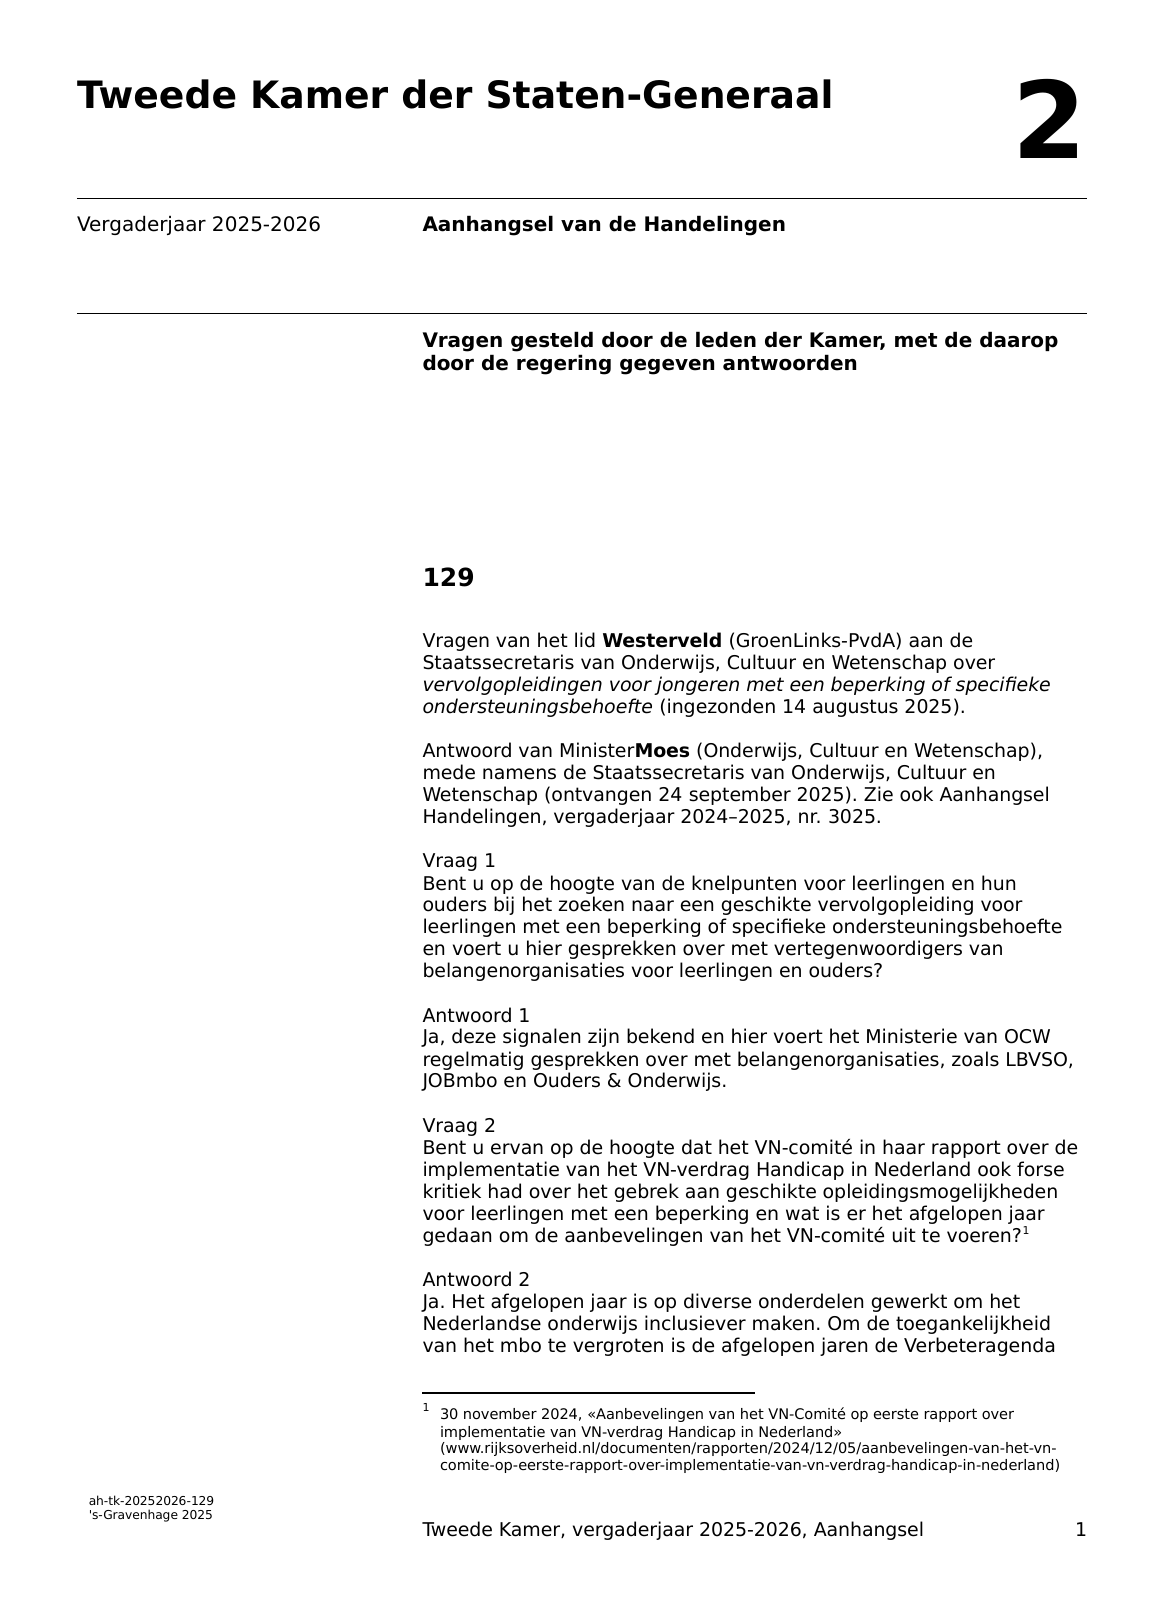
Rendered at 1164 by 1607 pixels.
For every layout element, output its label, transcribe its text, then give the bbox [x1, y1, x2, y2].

table_header 2 [886, 59, 1087, 198]
text Antwoord van MinisterMoes (Onderwijs, Cultuur en Wetenschap), mede namens de Staatssecretaris van Onderwijs, Cultuur en Wetenschap (ontvangen 24 september 2025). Zie ook Aanhangsel Handelingen, vergaderjaar 2024–2025, nr. 3025. [422, 740, 1087, 828]
table_cell Vergaderjaar 2025-2026 [77, 199, 422, 313]
text Bent u ervan op de hoogte dat het VN-comité in haar rapport over de implementatie van het VN-verdrag Handicap in Nederland ook forse kritiek had over het gebrek aan geschikte opleidingsmogelijkheden voor leerlingen met een beperking en wat is er het afgelopen jaar gedaan om de aanbevelingen van het VN-comité uit te voeren? [422, 1137, 1087, 1246]
table_header Tweede Kamer der Staten-Generaal [77, 59, 886, 198]
text Vraag 2 [422, 1114, 1087, 1137]
text 129 [422, 563, 1087, 592]
text 's-Gravenhage 2025 [88, 1508, 323, 1522]
text Vragen van het lid Westerveld (GroenLinks-PvdA) aan de Staatssecretaris van Onderwijs, Cultuur en Wetenschap over vervolgopleidingen voor jongeren met een beperking of specifieke ondersteuningsbehoefte (ingezonden 14 augustus 2025). [422, 630, 1087, 718]
text Antwoord 1 [422, 1004, 1087, 1026]
text Antwoord 2 [422, 1269, 1087, 1291]
table_cell Vragen gesteld door de leden der Kamer, met de daarop door de regering gegeven antwoorden [422, 314, 1087, 375]
text Ja. Het afgelopen jaar is op diverse onderdelen gewerkt om het Nederlandse onderwijs inclusiever maken. Om de toegankelijkheid van het mbo te vergroten is de afgelopen jaren de Verbeteragenda [422, 1291, 1087, 1357]
text Vraag 1 [422, 850, 1087, 872]
text 30 november 2024, «Aanbevelingen van het VN-Comité op eerste rapport over implementatie van VN-verdrag Handicap in Nederland» (www.rijksoverheid.nl/documenten/rapporten/2024/12/05/aanbevelingen-van-het-vn-comite-op-eerste-rapport-over-implementatie-van-vn-verdrag-handicap-in-nederland) [422, 1402, 1087, 1474]
text ah-tk-20252026-129 [88, 1494, 323, 1508]
table_cell [77, 314, 422, 375]
text Ja, deze signalen zijn bekend en hier voert het Ministerie van OCW regelmatig gesprekken over met belangenorganisaties, zoals LBVSO, JOBmbo en Ouders & Onderwijs. [422, 1026, 1087, 1092]
text Bent u op de hoogte van de knelpunten voor leerlingen en hun ouders bij het zoeken naar een geschikte vervolgopleiding voor leerlingen met een beperking of specifieke ondersteuningsbehoefte en voert u hier gesprekken over met vertegenwoordigers van belangenorganisaties voor leerlingen en ouders? [422, 872, 1087, 982]
table_cell Aanhangsel van de Handelingen [422, 199, 1087, 313]
